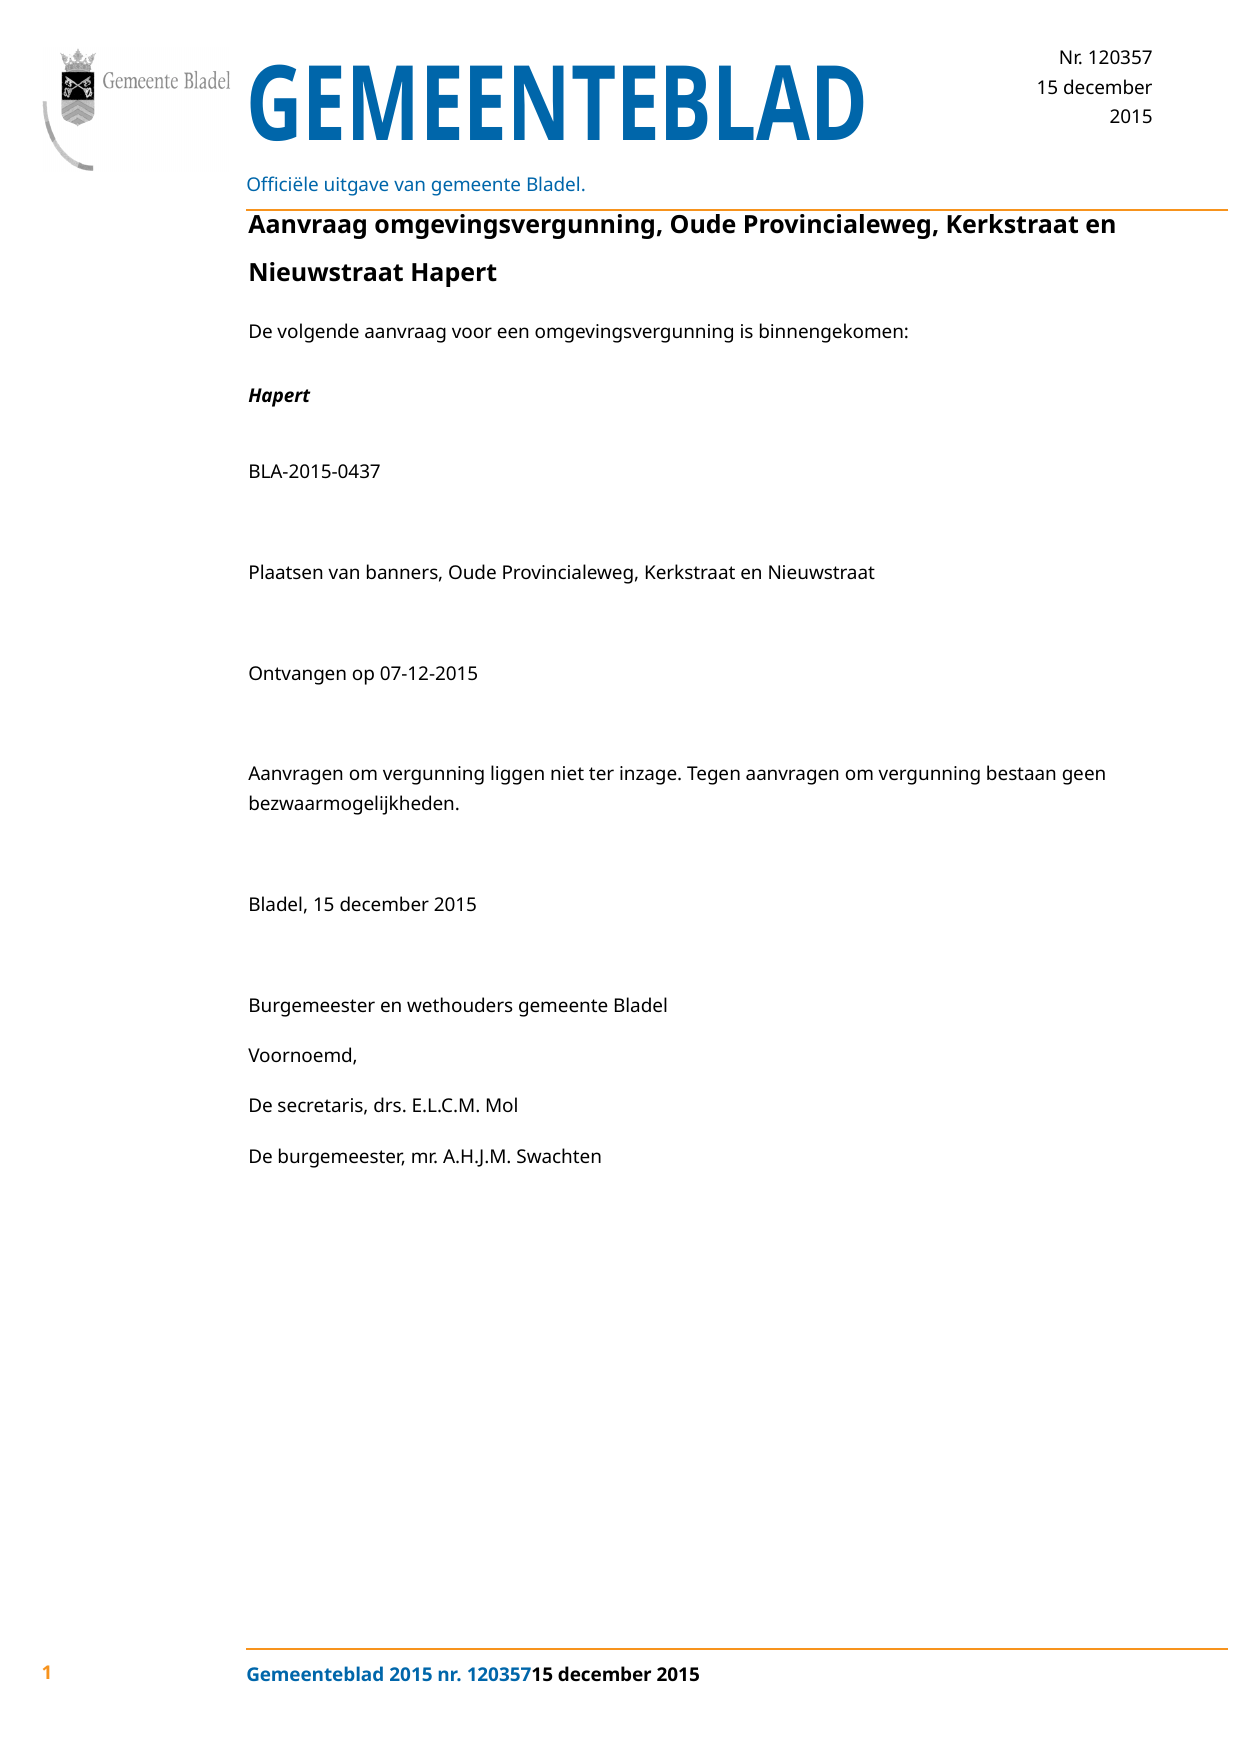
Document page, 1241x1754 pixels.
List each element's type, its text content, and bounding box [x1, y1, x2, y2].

text Aanvraag omgevingsvergunning, Oude Provincialeweg, Kerkstraat en Nieuwstraat Hapert [248, 211, 1152, 288]
text Voornoemd, [248, 1042, 1152, 1068]
text Bladel, 15 december 2015 [248, 891, 1152, 917]
text Hapert [248, 382, 1152, 408]
text De burgemeester, mr. A.H.J.M. Swachten [248, 1143, 1152, 1169]
text BLA-2015-0437 [248, 458, 1152, 484]
text Plaatsen van banners, Oude Provincialeweg, Kerkstraat en Nieuwstraat [248, 559, 1152, 584]
picture [41, 47, 231, 172]
text Ontvangen op 07-12-2015 [248, 660, 1152, 685]
text Aanvragen om vergunning liggen niet ter inzage. Tegen aanvragen om vergunning bestaan geen bezwaarmogelijkheden. [248, 761, 1152, 816]
text De volgende aanvraag voor een omgevingsvergunning is binnengekomen: [248, 318, 1152, 344]
text Burgemeester en wethouders gemeente Bladel [248, 992, 1152, 1017]
text De secretaris, drs. E.L.C.M. Mol [248, 1093, 1152, 1118]
